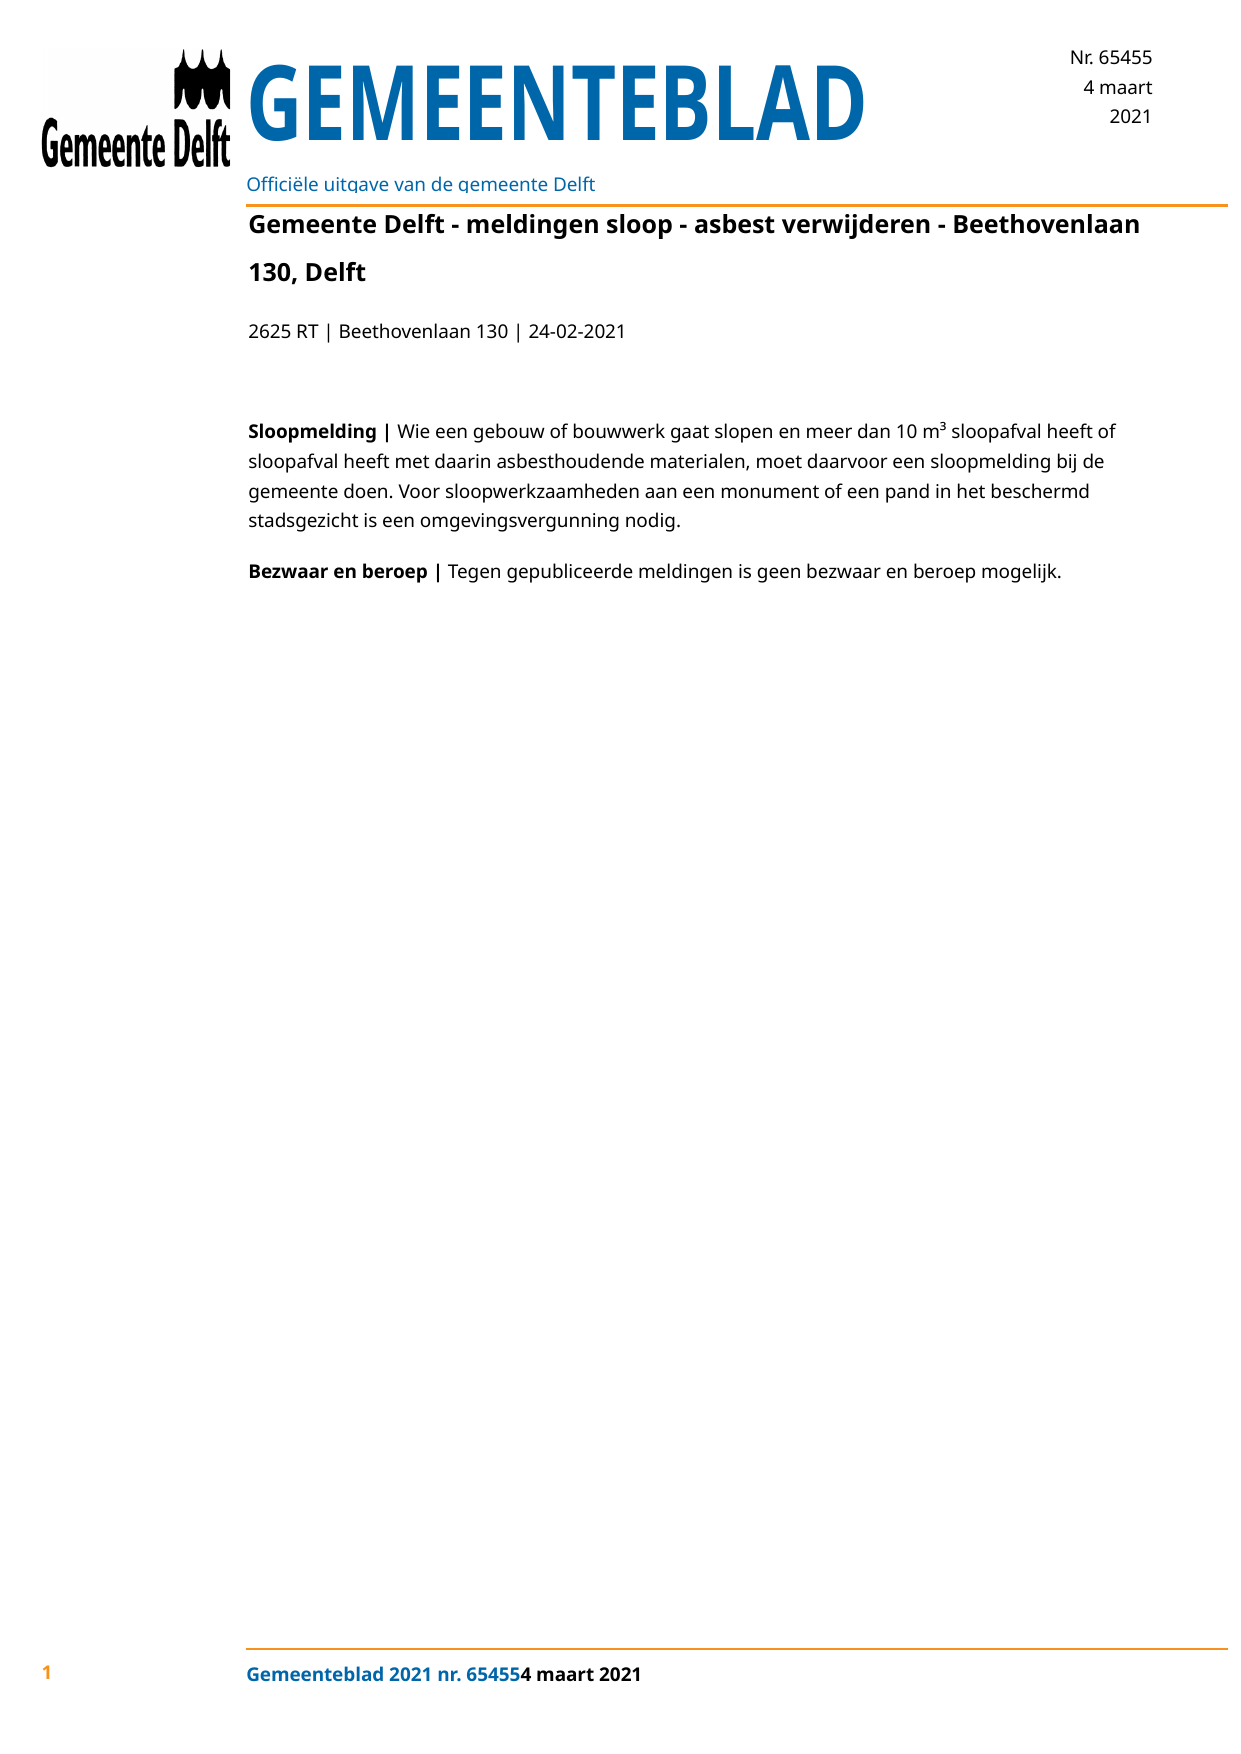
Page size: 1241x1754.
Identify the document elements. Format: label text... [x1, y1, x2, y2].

text Sloopmelding | Wie een gebouw of bouwwerk gaat slopen en meer dan 10 m³ sloopafval heeft of sloopafval heeft met daarin asbesthoudende materialen, moet daarvoor een sloopmelding bij de gemeente doen. Voor sloopwerkzaamheden aan een monument of een pand in het beschermd stadsgezicht is een omgevingsvergunning nodig. [248, 419, 1152, 533]
text Bezwaar en beroep | Tegen gepubliceerde meldingen is geen bezwaar en beroep mogelijk. [248, 558, 1152, 584]
text Gemeente Delft - meldingen sloop - asbest verwijderen - Beethovenlaan 130, Delft [248, 207, 1152, 288]
text 2625 RT | Beethovenlaan 130 | 24-02-2021 [248, 318, 1152, 344]
picture [41, 47, 231, 172]
